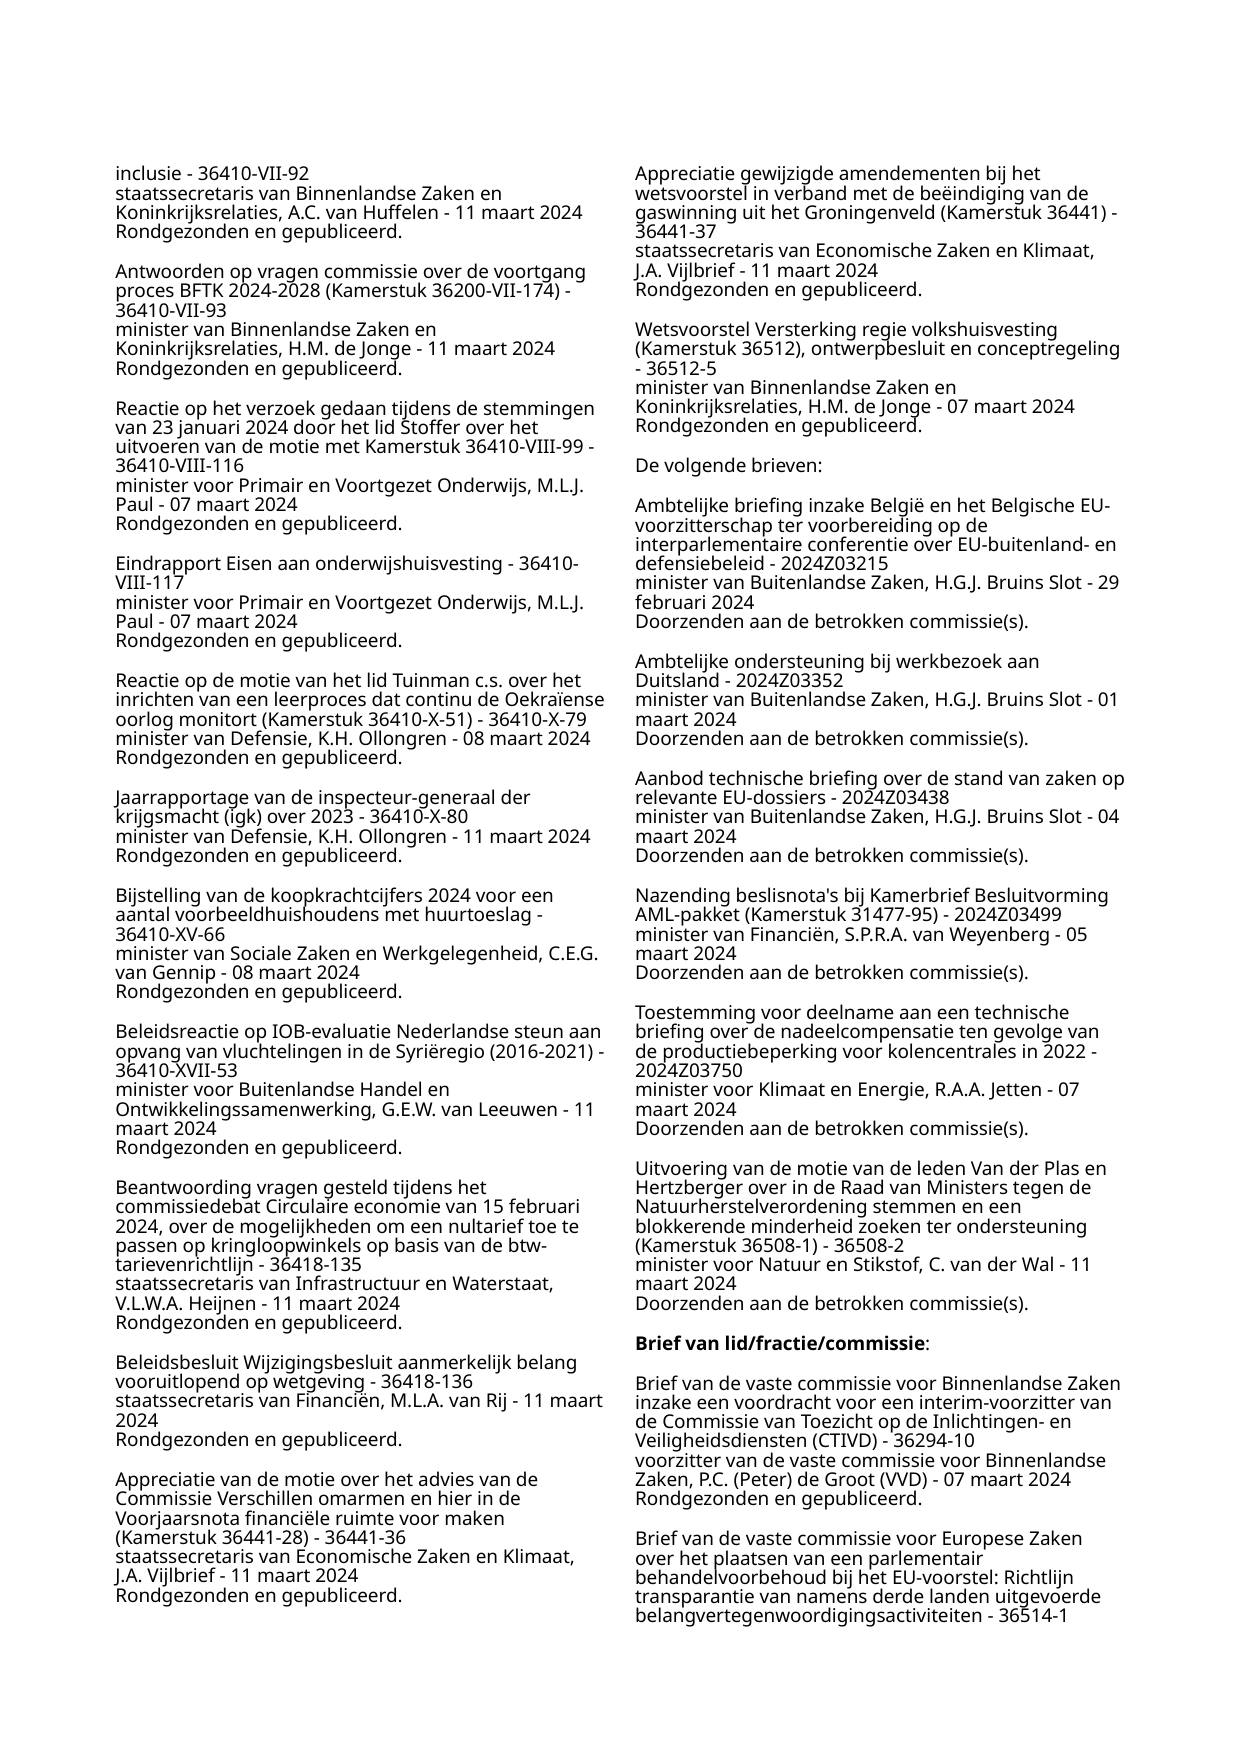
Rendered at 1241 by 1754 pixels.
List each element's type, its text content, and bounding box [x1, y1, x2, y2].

text Reactie op het verzoek gedaan tijdens de stemmingen van 23 januari 2024 door het lid Stoffer over het uitvoeren van de motie met Kamerstuk 36410-VIII-99 - 36410-VIII-116 [115, 399, 605, 477]
text minister van Sociale Zaken en Werkgelegenheid, C.E.G. van Gennip - 08 maart 2024 [115, 945, 605, 983]
text Ambtelijke ondersteuning bij werkbezoek aan Duitsland - 2024Z03352 [635, 653, 1125, 691]
text De volgende brieven: [635, 457, 1125, 477]
text Antwoorden op vragen commissie over de voortgang proces BFTK 2024-2028 (Kamerstuk 36200-VII-174) - 36410-VII-93 [115, 263, 605, 321]
text Bijstelling van de koopkrachtcijfers 2024 voor een aantal voorbeeldhuishoudens met huurtoeslag - 36410-XV-66 [115, 887, 605, 945]
text Doorzenden aan de betrokken commissie(s). [635, 730, 1125, 749]
text Rondgezonden en gepubliceerd. [115, 847, 605, 866]
text Rondgezonden en gepubliceerd. [635, 281, 1125, 300]
text Rondgezonden en gepubliceerd. [115, 749, 605, 768]
text Appreciatie gewijzigde amendementen bij het wetsvoorstel in verband met de beëindiging van de gaswinning uit het Groningenveld (Kamerstuk 36441) - 36441-37 [635, 165, 1125, 242]
text Rondgezonden en gepubliceerd. [635, 1490, 1125, 1509]
text minister voor Natuur en Stikstof, C. van der Wal - 11 maart 2024 [635, 1256, 1125, 1295]
text staatssecretaris van Infrastructuur en Waterstaat, V.L.W.A. Heijnen - 11 maart 2024 [115, 1275, 605, 1314]
text Doorzenden aan de betrokken commissie(s). [635, 964, 1125, 983]
text Nazending beslisnota's bij Kamerbrief Besluitvorming AML-pakket (Kamerstuk 31477-95) - 2024Z03499 [635, 887, 1125, 926]
text minister van Defensie, K.H. Ollongren - 08 maart 2024 [115, 730, 605, 749]
text Doorzenden aan de betrokken commissie(s). [635, 1120, 1125, 1139]
text Reactie op de motie van het lid Tuinman c.s. over het inrichten van een leerproces dat continu de Oekraïense oorlog monitort (Kamerstuk 36410-X-51) - 36410-X-79 [115, 672, 605, 730]
text Beleidsreactie op IOB-evaluatie Nederlandse steun aan opvang van vluchtelingen in de Syriëregio (2016-2021) - 36410-XVII-53 [115, 1023, 605, 1081]
text Beleidsbesluit Wijzigingsbesluit aanmerkelijk belang vooruitlopend op wetgeving - 36418-136 [115, 1354, 605, 1392]
text minister van Binnenlandse Zaken en Koninkrijksrelaties, H.M. de Jonge - 07 maart 2024 [635, 379, 1125, 417]
text Rondgezonden en gepubliceerd. [115, 983, 605, 1003]
text minister voor Klimaat en Energie, R.A.A. Jetten - 07 maart 2024 [635, 1081, 1125, 1120]
text minister van Financiën, S.P.R.A. van Weyenberg - 05 maart 2024 [635, 926, 1125, 964]
text inclusie - 36410-VII-92 [115, 165, 605, 184]
text Rondgezonden en gepubliceerd. [635, 417, 1125, 437]
text staatssecretaris van Binnenlandse Zaken en Koninkrijksrelaties, A.C. van Huffelen - 11 maart 2024 [115, 184, 605, 223]
text Doorzenden aan de betrokken commissie(s). [635, 613, 1125, 632]
text minister voor Buitenlandse Handel en Ontwikkelingssamenwerking, G.E.W. van Leeuwen - 11 maart 2024 [115, 1081, 605, 1139]
text minister van Buitenlandse Zaken, H.G.J. Bruins Slot - 04 maart 2024 [635, 808, 1125, 847]
text Jaarrapportage van de inspecteur-generaal der krijgsmacht (igk) over 2023 - 36410-X-80 [115, 789, 605, 828]
text Ambtelijke briefing inzake België en het Belgische EU-voorzitterschap ter voorbereiding op de interparlementaire conferentie over EU-buitenland- en defensiebeleid - 2024Z03215 [635, 497, 1125, 574]
text minister van Binnenlandse Zaken en Koninkrijksrelaties, H.M. de Jonge - 11 maart 2024 [115, 321, 605, 359]
text minister van Defensie, K.H. Ollongren - 11 maart 2024 [115, 828, 605, 847]
text Rondgezonden en gepubliceerd. [115, 1139, 605, 1158]
text Rondgezonden en gepubliceerd. [115, 1587, 605, 1606]
text Eindrapport Eisen aan onderwijshuisvesting - 36410-VIII-117 [115, 555, 605, 594]
text Brief van de vaste commissie voor Europese Zaken over het plaatsen van een parlementair behandelvoorbehoud bij het EU-voorstel: Richtlijn transparantie van namens derde landen uitgevoerde belangvertegenwoordigingsactiviteiten - 36514-1 [635, 1530, 1125, 1627]
text Rondgezonden en gepubliceerd. [115, 1314, 605, 1333]
text Rondgezonden en gepubliceerd. [115, 223, 605, 242]
text minister van Buitenlandse Zaken, H.G.J. Bruins Slot - 01 maart 2024 [635, 691, 1125, 730]
text staatssecretaris van Economische Zaken en Klimaat, J.A. Vijlbrief - 11 maart 2024 [635, 242, 1125, 281]
text staatssecretaris van Financiën, M.L.A. van Rij - 11 maart 2024 [115, 1392, 605, 1431]
text Wetsvoorstel Versterking regie volkshuisvesting (Kamerstuk 36512), ontwerpbesluit en conceptregeling - 36512-5 [635, 321, 1125, 379]
text minister van Buitenlandse Zaken, H.G.J. Bruins Slot - 29 februari 2024 [635, 574, 1125, 613]
text Beantwoording vragen gesteld tijdens het commissiedebat Circulaire economie van 15 februari 2024, over de mogelijkheden om een nultarief toe te passen op kringloopwinkels op basis van de btw-tarievenrichtlijn - 36418-135 [115, 1179, 605, 1275]
text Brief van de vaste commissie voor Binnenlandse Zaken inzake een voordracht voor een interim-voorzitter van de Commissie van Toezicht op de Inlichtingen- en Veiligheidsdiensten (CTIVD) - 36294-10 [635, 1375, 1125, 1452]
text Rondgezonden en gepubliceerd. [115, 632, 605, 651]
text Doorzenden aan de betrokken commissie(s). [635, 1295, 1125, 1314]
text Brief van lid/fractie/commissie: [635, 1335, 1125, 1354]
text Uitvoering van de motie van de leden Van der Plas en Hertzberger over in de Raad van Ministers tegen de Natuurherstelverordening stemmen en een blokkerende minderheid zoeken ter ondersteuning (Kamerstuk 36508-1) - 36508-2 [635, 1160, 1125, 1256]
text Rondgezonden en gepubliceerd. [115, 359, 605, 379]
text Doorzenden aan de betrokken commissie(s). [635, 847, 1125, 866]
text minister voor Primair en Voortgezet Onderwijs, M.L.J. Paul - 07 maart 2024 [115, 477, 605, 515]
text staatssecretaris van Economische Zaken en Klimaat, J.A. Vijlbrief - 11 maart 2024 [115, 1548, 605, 1587]
text minister voor Primair en Voortgezet Onderwijs, M.L.J. Paul - 07 maart 2024 [115, 594, 605, 632]
text Toestemming voor deelname aan een technische briefing over de nadeelcompensatie ten gevolge van de productiebeperking voor kolencentrales in 2022 - 2024Z03750 [635, 1004, 1125, 1081]
text voorzitter van de vaste commissie voor Binnenlandse Zaken, P.C. (Peter) de Groot (VVD) - 07 maart 2024 [635, 1452, 1125, 1490]
text Appreciatie van de motie over het advies van de Commissie Verschillen omarmen en hier in de Voorjaarsnota financiële ruimte voor maken (Kamerstuk 36441-28) - 36441-36 [115, 1471, 605, 1548]
text Aanbod technische briefing over de stand van zaken op relevante EU-dossiers - 2024Z03438 [635, 770, 1125, 808]
text Rondgezonden en gepubliceerd. [115, 515, 605, 534]
text Rondgezonden en gepubliceerd. [115, 1431, 605, 1450]
